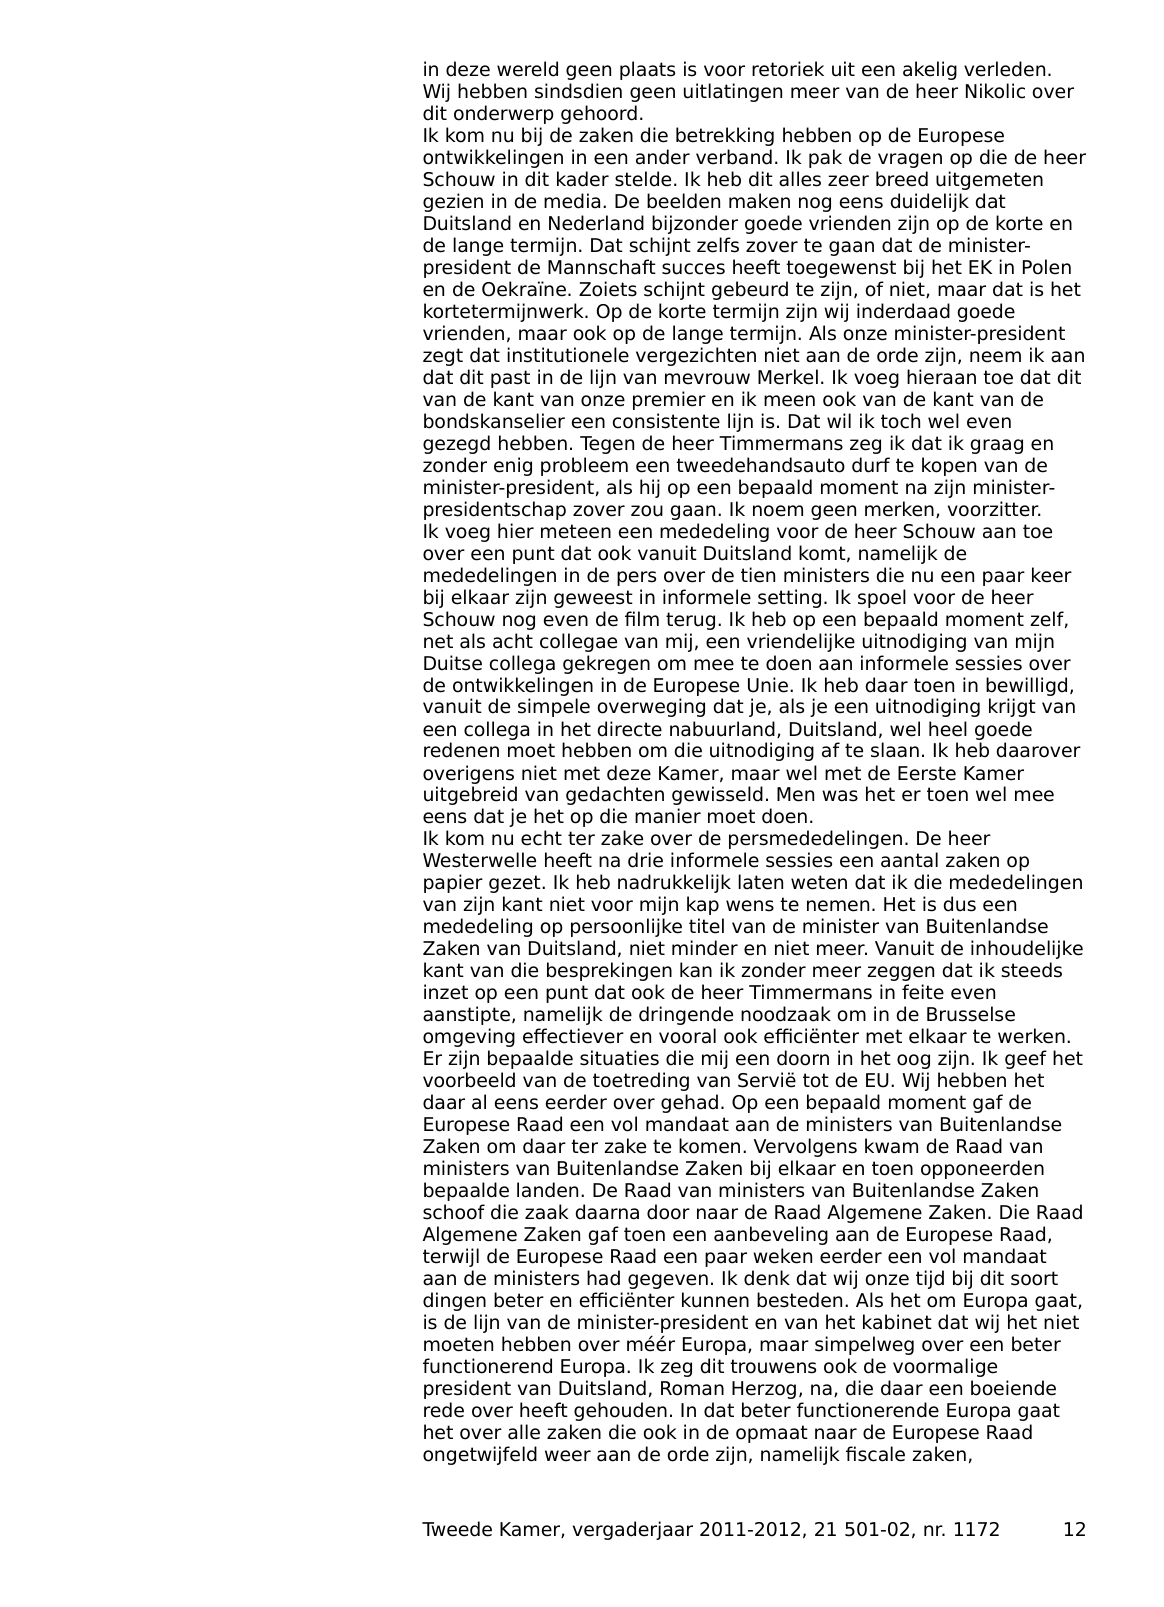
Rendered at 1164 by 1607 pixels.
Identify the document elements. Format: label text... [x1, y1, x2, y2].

text in deze wereld geen plaats is voor retoriek uit een akelig verleden. Wij hebben sindsdien geen uitlatingen meer van de heer Nikolic over dit onderwerp gehoord. [422, 59, 1087, 125]
text Ik kom nu echt ter zake over de persmededelingen. De heer Westerwelle heeft na drie informele sessies een aantal zaken op papier gezet. Ik heb nadrukkelijk laten weten dat ik die mededelingen van zijn kant niet voor mijn kap wens te nemen. Het is dus een mededeling op persoonlijke titel van de minister van Buitenlandse Zaken van Duitsland, niet minder en niet meer. Vanuit de inhoudelijke kant van die besprekingen kan ik zonder meer zeggen dat ik steeds inzet op een punt dat ook de heer Timmermans in feite even aanstipte, namelijk de dringende noodzaak om in de Brusselse omgeving effectiever en vooral ook efficiënter met elkaar te werken. Er zijn bepaalde situaties die mij een doorn in het oog zijn. Ik geef het voorbeeld van de toetreding van Servië tot de EU. Wij hebben het daar al eens eerder over gehad. Op een bepaald moment gaf de Europese Raad een vol mandaat aan de ministers van Buitenlandse Zaken om daar ter zake te komen. Vervolgens kwam de Raad van ministers van Buitenlandse Zaken bij elkaar en toen opponeerden bepaalde landen. De Raad van ministers van Buitenlandse Zaken schoof die zaak daarna door naar de Raad Algemene Zaken. Die Raad Algemene Zaken gaf toen een aanbeveling aan de Europese Raad, terwijl de Europese Raad een paar weken eerder een vol mandaat aan de ministers had gegeven. Ik denk dat wij onze tijd bij dit soort dingen beter en efficiënter kunnen besteden. Als het om Europa gaat, is de lijn van de minister-president en van het kabinet dat wij het niet moeten hebben over méér Europa, maar simpelweg over een beter functionerend Europa. Ik zeg dit trouwens ook de voormalige president van Duitsland, Roman Herzog, na, die daar een boeiende rede over heeft gehouden. In dat beter functionerende Europa gaat het over alle zaken die ook in de opmaat naar de Europese Raad ongetwijfeld weer aan de orde zijn, namelijk fiscale zaken, [422, 828, 1087, 1466]
text Ik voeg hier meteen een mededeling voor de heer Schouw aan toe over een punt dat ook vanuit Duitsland komt, namelijk de mededelingen in de pers over de tien ministers die nu een paar keer bij elkaar zijn geweest in informele setting. Ik spoel voor de heer Schouw nog even de film terug. Ik heb op een bepaald moment zelf, net als acht collegae van mij, een vriendelijke uitnodiging van mijn Duitse collega gekregen om mee te doen aan informele sessies over de ontwikkelingen in de Europese Unie. Ik heb daar toen in bewilligd, vanuit de simpele overweging dat je, als je een uitnodiging krijgt van een collega in het directe nabuurland, Duitsland, wel heel goede redenen moet hebben om die uitnodiging af te slaan. Ik heb daarover overigens niet met deze Kamer, maar wel met de Eerste Kamer uitgebreid van gedachten gewisseld. Men was het er toen wel mee eens dat je het op die manier moet doen. [422, 521, 1087, 828]
text Ik kom nu bij de zaken die betrekking hebben op de Europese ontwikkelingen in een ander verband. Ik pak de vragen op die de heer Schouw in dit kader stelde. Ik heb dit alles zeer breed uitgemeten gezien in de media. De beelden maken nog eens duidelijk dat Duitsland en Nederland bijzonder goede vrienden zijn op de korte en de lange termijn. Dat schijnt zelfs zover te gaan dat de minister-president de Mannschaft succes heeft toegewenst bij het EK in Polen en de Oekraïne. Zoiets schijnt gebeurd te zijn, of niet, maar dat is het kortetermijnwerk. Op de korte termijn zijn wij inderdaad goede vrienden, maar ook op de lange termijn. Als onze minister-president zegt dat institutionele vergezichten niet aan de orde zijn, neem ik aan dat dit past in de lijn van mevrouw Merkel. Ik voeg hieraan toe dat dit van de kant van onze premier en ik meen ook van de kant van de bondskanselier een consistente lijn is. Dat wil ik toch wel even gezegd hebben. Tegen de heer Timmermans zeg ik dat ik graag en zonder enig probleem een tweedehandsauto durf te kopen van de minister-president, als hij op een bepaald moment na zijn minister-presidentschap zover zou gaan. Ik noem geen merken, voorzitter. [422, 125, 1087, 521]
